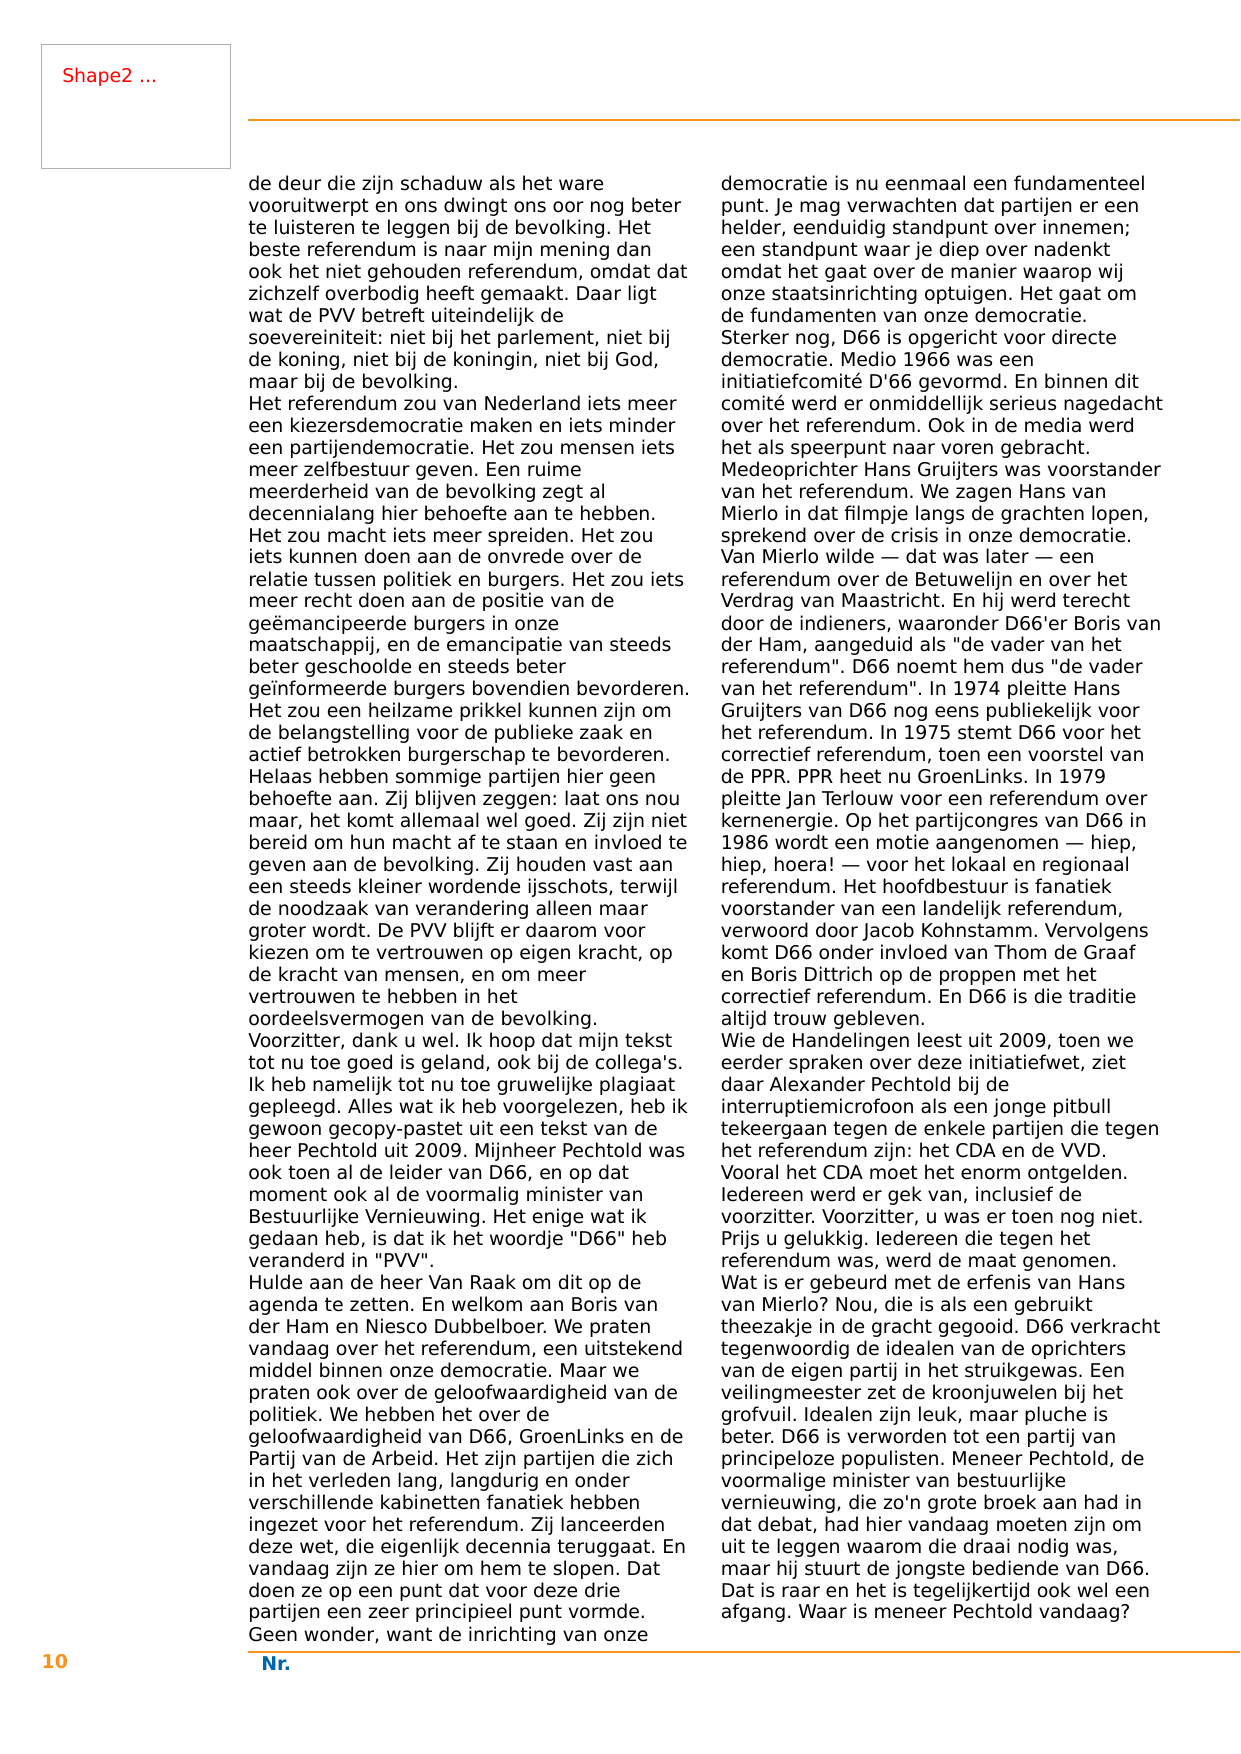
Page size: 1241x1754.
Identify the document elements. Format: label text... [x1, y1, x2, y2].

text Sterker nog, D66 is opgericht voor directe democratie. Medio 1966 was een initiatiefcomité D'66 gevormd. En binnen dit comité werd er onmiddellijk serieus nagedacht over het referendum. Ook in de media werd het als speerpunt naar voren gebracht. Medeoprichter Hans Gruijters was voorstander van het referendum. We zagen Hans van Mierlo in dat filmpje langs de grachten lopen, sprekend over de crisis in onze democratie. Van Mierlo wilde — dat was later — een referendum over de Betuwelijn en over het Verdrag van Maastricht. En hij werd terecht door de indieners, waaronder D66'er Boris van der Ham, aangeduid als "de vader van het referendum". D66 noemt hem dus "de vader van het referendum". In 1974 pleitte Hans Gruijters van D66 nog eens publiekelijk voor het referendum. In 1975 stemt D66 voor het correctief referendum, toen een voorstel van de PPR. PPR heet nu GroenLinks. In 1979 pleitte Jan Terlouw voor een referendum over kernenergie. Op het partijcongres van D66 in 1986 wordt een motie aangenomen — hiep, hiep, hoera! — voor het lokaal en regionaal referendum. Het hoofdbestuur is fanatiek voorstander van een landelijk referendum, verwoord door Jacob Kohnstamm. Vervolgens komt D66 onder invloed van Thom de Graaf en Boris Dittrich op de proppen met het correctief referendum. En D66 is die traditie altijd trouw gebleven. [721, 327, 1163, 1030]
text Het referendum zou van Nederland iets meer een kiezersdemocratie maken en iets minder een partijendemocratie. Het zou mensen iets meer zelfbestuur geven. Een ruime meerderheid van de bevolking zegt al decennialang hier behoefte aan te hebben. Het zou macht iets meer spreiden. Het zou iets kunnen doen aan de onvrede over de relatie tussen politiek en burgers. Het zou iets meer recht doen aan de positie van de geëmancipeerde burgers in onze maatschappij, en de emancipatie van steeds beter geschoolde en steeds beter geïnformeerde burgers bovendien bevorderen. Het zou een heilzame prikkel kunnen zijn om de belangstelling voor de publieke zaak en actief betrokken burgerschap te bevorderen. Helaas hebben sommige partijen hier geen behoefte aan. Zij blijven zeggen: laat ons nou maar, het komt allemaal wel goed. Zij zijn niet bereid om hun macht af te staan en invloed te geven aan de bevolking. Zij houden vast aan een steeds kleiner wordende ijsschots, terwijl de noodzaak van verandering alleen maar groter wordt. De PVV blijft er daarom voor kiezen om te vertrouwen op eigen kracht, op de kracht van mensen, en om meer vertrouwen te hebben in het oordeelsvermogen van de bevolking. [248, 393, 691, 1030]
text de deur die zijn schaduw als het ware vooruitwerpt en ons dwingt ons oor nog beter te luisteren te leggen bij de bevolking. Het beste referendum is naar mijn mening dan ook het niet gehouden referendum, omdat dat zichzelf overbodig heeft gemaakt. Daar ligt wat de PVV betreft uiteindelijk de soevereiniteit: niet bij het parlement, niet bij de koning, niet bij de koningin, niet bij God, maar bij de bevolking. [248, 173, 691, 393]
text Wie de Handelingen leest uit 2009, toen we eerder spraken over deze initiatiefwet, ziet daar Alexander Pechtold bij de interruptiemicrofoon als een jonge pitbull tekeergaan tegen de enkele partijen die tegen het referendum zijn: het CDA en de VVD. Vooral het CDA moet het enorm ontgelden. Iedereen werd er gek van, inclusief de voorzitter. Voorzitter, u was er toen nog niet. Prijs u gelukkig. Iedereen die tegen het referendum was, werd de maat genomen. [721, 1030, 1163, 1272]
text democratie is nu eenmaal een fundamenteel punt. Je mag verwachten dat partijen er een helder, eenduidig standpunt over innemen; een standpunt waar je diep over nadenkt omdat het gaat over de manier waarop wij onze staatsinrichting optuigen. Het gaat om de fundamenten van onze democratie. [721, 173, 1163, 327]
text Voorzitter, dank u wel. Ik hoop dat mijn tekst tot nu toe goed is geland, ook bij de collega's. Ik heb namelijk tot nu toe gruwelijke plagiaat gepleegd. Alles wat ik heb voorgelezen, heb ik gewoon gecopy-pastet uit een tekst van de heer Pechtold uit 2009. Mijnheer Pechtold was ook toen al de leider van D66, en op dat moment ook al de voormalig minister van Bestuurlijke Vernieuwing. Het enige wat ik gedaan heb, is dat ik het woordje "D66" heb veranderd in "PVV". [248, 1030, 691, 1272]
text Hulde aan de heer Van Raak om dit op de agenda te zetten. En welkom aan Boris van der Ham en Niesco Dubbelboer. We praten vandaag over het referendum, een uitstekend middel binnen onze democratie. Maar we praten ook over de geloofwaardigheid van de politiek. We hebben het over de geloofwaardigheid van D66, GroenLinks en de Partij van de Arbeid. Het zijn partijen die zich in het verleden lang, langdurig en onder verschillende kabinetten fanatiek hebben ingezet voor het referendum. Zij lanceerden deze wet, die eigenlijk decennia teruggaat. En vandaag zijn ze hier om hem te slopen. Dat doen ze op een punt dat voor deze drie partijen een zeer principieel punt vormde. Geen wonder, want de inrichting van onze [248, 1272, 691, 1645]
text Wat is er gebeurd met de erfenis van Hans van Mierlo? Nou, die is als een gebruikt theezakje in de gracht gegooid. D66 verkracht tegenwoordig de idealen van de oprichters van de eigen partij in het struikgewas. Een veilingmeester zet de kroonjuwelen bij het grofvuil. Idealen zijn leuk, maar pluche is beter. D66 is verworden tot een partij van principeloze populisten. Meneer Pechtold, de voormalige minister van bestuurlijke vernieuwing, die zo'n grote broek aan had in dat debat, had hier vandaag moeten zijn om uit te leggen waarom die draai nodig was, maar hij stuurt de jongste bediende van D66. Dat is raar en het is tegelijkertijd ook wel een afgang. Waar is meneer Pechtold vandaag? [721, 1272, 1163, 1623]
